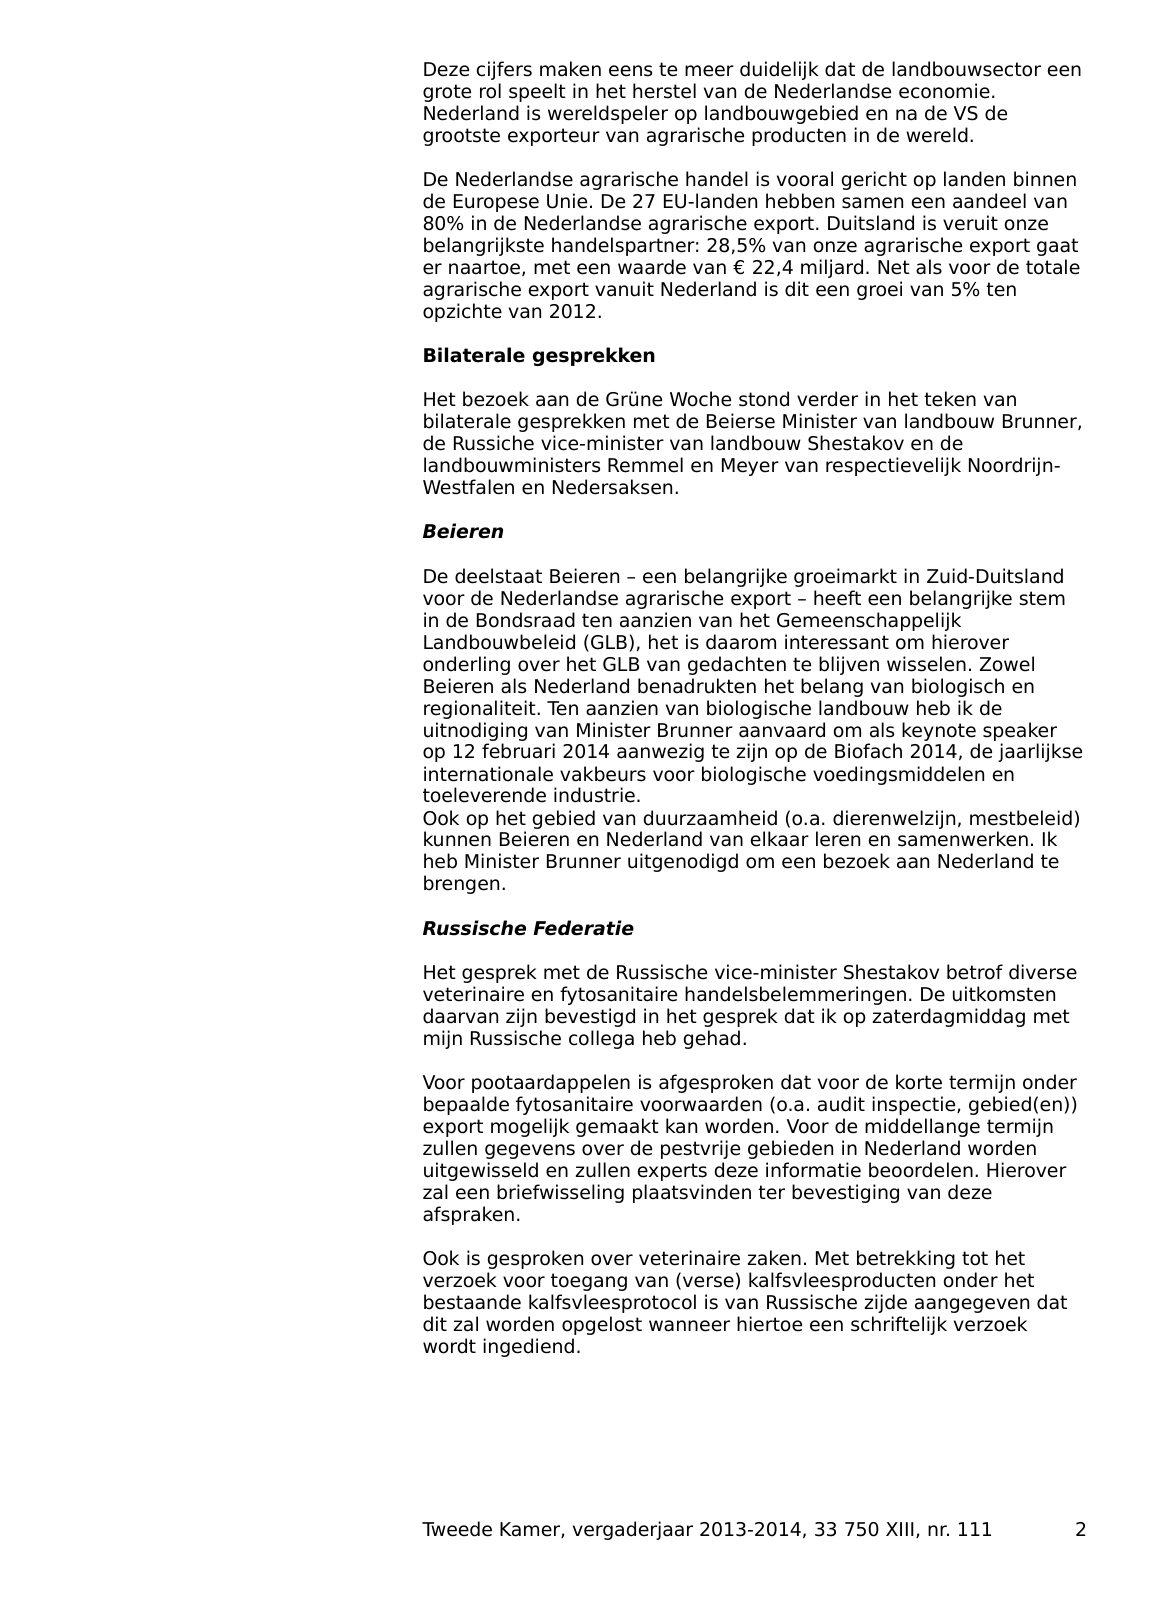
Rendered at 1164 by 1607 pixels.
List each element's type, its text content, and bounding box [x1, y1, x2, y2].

text Het bezoek aan de Grüne Woche stond verder in het teken van bilaterale gesprekken met de Beierse Minister van landbouw Brunner, de Russiche vice-minister van landbouw Shestakov en de landbouwministers Remmel en Meyer van respectievelijk Noordrijn-Westfalen en Nedersaksen. [422, 389, 1087, 499]
text Het gesprek met de Russische vice-minister Shestakov betrof diverse veterinaire en fytosanitaire handelsbelemmeringen. De uitkomsten daarvan zijn bevestigd in het gesprek dat ik op zaterdagmiddag met mijn Russische collega heb gehad. [422, 962, 1087, 1049]
subtitle Russische Federatie [422, 917, 1087, 939]
text Ook is gesproken over veterinaire zaken. Met betrekking tot het verzoek voor toegang van (verse) kalfsvleesproducten onder het bestaande kalfsvleesprotocol is van Russische zijde aangegeven dat dit zal worden opgelost wanneer hiertoe een schriftelijk verzoek wordt ingediend. [422, 1248, 1087, 1358]
text Ook op het gebied van duurzaamheid (o.a. dierenwelzijn, mestbeleid) kunnen Beieren en Nederland van elkaar leren en samenwerken. Ik heb Minister Brunner uitgenodigd om een bezoek aan Nederland te brengen. [422, 807, 1087, 895]
subtitle Bilaterale gesprekken [422, 345, 1087, 367]
text De Nederlandse agrarische handel is vooral gericht op landen binnen de Europese Unie. De 27 EU-landen hebben samen een aandeel van 80% in de Nederlandse agrarische export. Duitsland is veruit onze belangrijkste handelspartner: 28,5% van onze agrarische export gaat er naartoe, met een waarde van € 22,4 miljard. Net als voor de totale agrarische export vanuit Nederland is dit een groei van 5% ten opzichte van 2012. [422, 169, 1087, 323]
subtitle Beieren [422, 521, 1087, 543]
text Voor pootaardappelen is afgesproken dat voor de korte termijn onder bepaalde fytosanitaire voorwaarden (o.a. audit inspectie, gebied(en)) export mogelijk gemaakt kan worden. Voor de middellange termijn zullen gegevens over de pestvrije gebieden in Nederland worden uitgewisseld en zullen experts deze informatie beoordelen. Hierover zal een briefwisseling plaatsvinden ter bevestiging van deze afspraken. [422, 1072, 1087, 1226]
text De deelstaat Beieren – een belangrijke groeimarkt in Zuid-Duitsland voor de Nederlandse agrarische export – heeft een belangrijke stem in de Bondsraad ten aanzien van het Gemeenschappelijk Landbouwbeleid (GLB), het is daarom interessant om hierover onderling over het GLB van gedachten te blijven wisselen. Zowel Beieren als Nederland benadrukten het belang van biologisch en regionaliteit. Ten aanzien van biologische landbouw heb ik de uitnodiging van Minister Brunner aanvaard om als keynote speaker op 12 februari 2014 aanwezig te zijn op de Biofach 2014, de jaarlijkse internationale vakbeurs voor biologische voedingsmiddelen en toeleverende industrie. [422, 566, 1087, 807]
text Deze cijfers maken eens te meer duidelijk dat de landbouwsector een grote rol speelt in het herstel van de Nederlandse economie. Nederland is wereldspeler op landbouwgebied en na de VS de grootste exporteur van agrarische producten in de wereld. [422, 59, 1087, 147]
